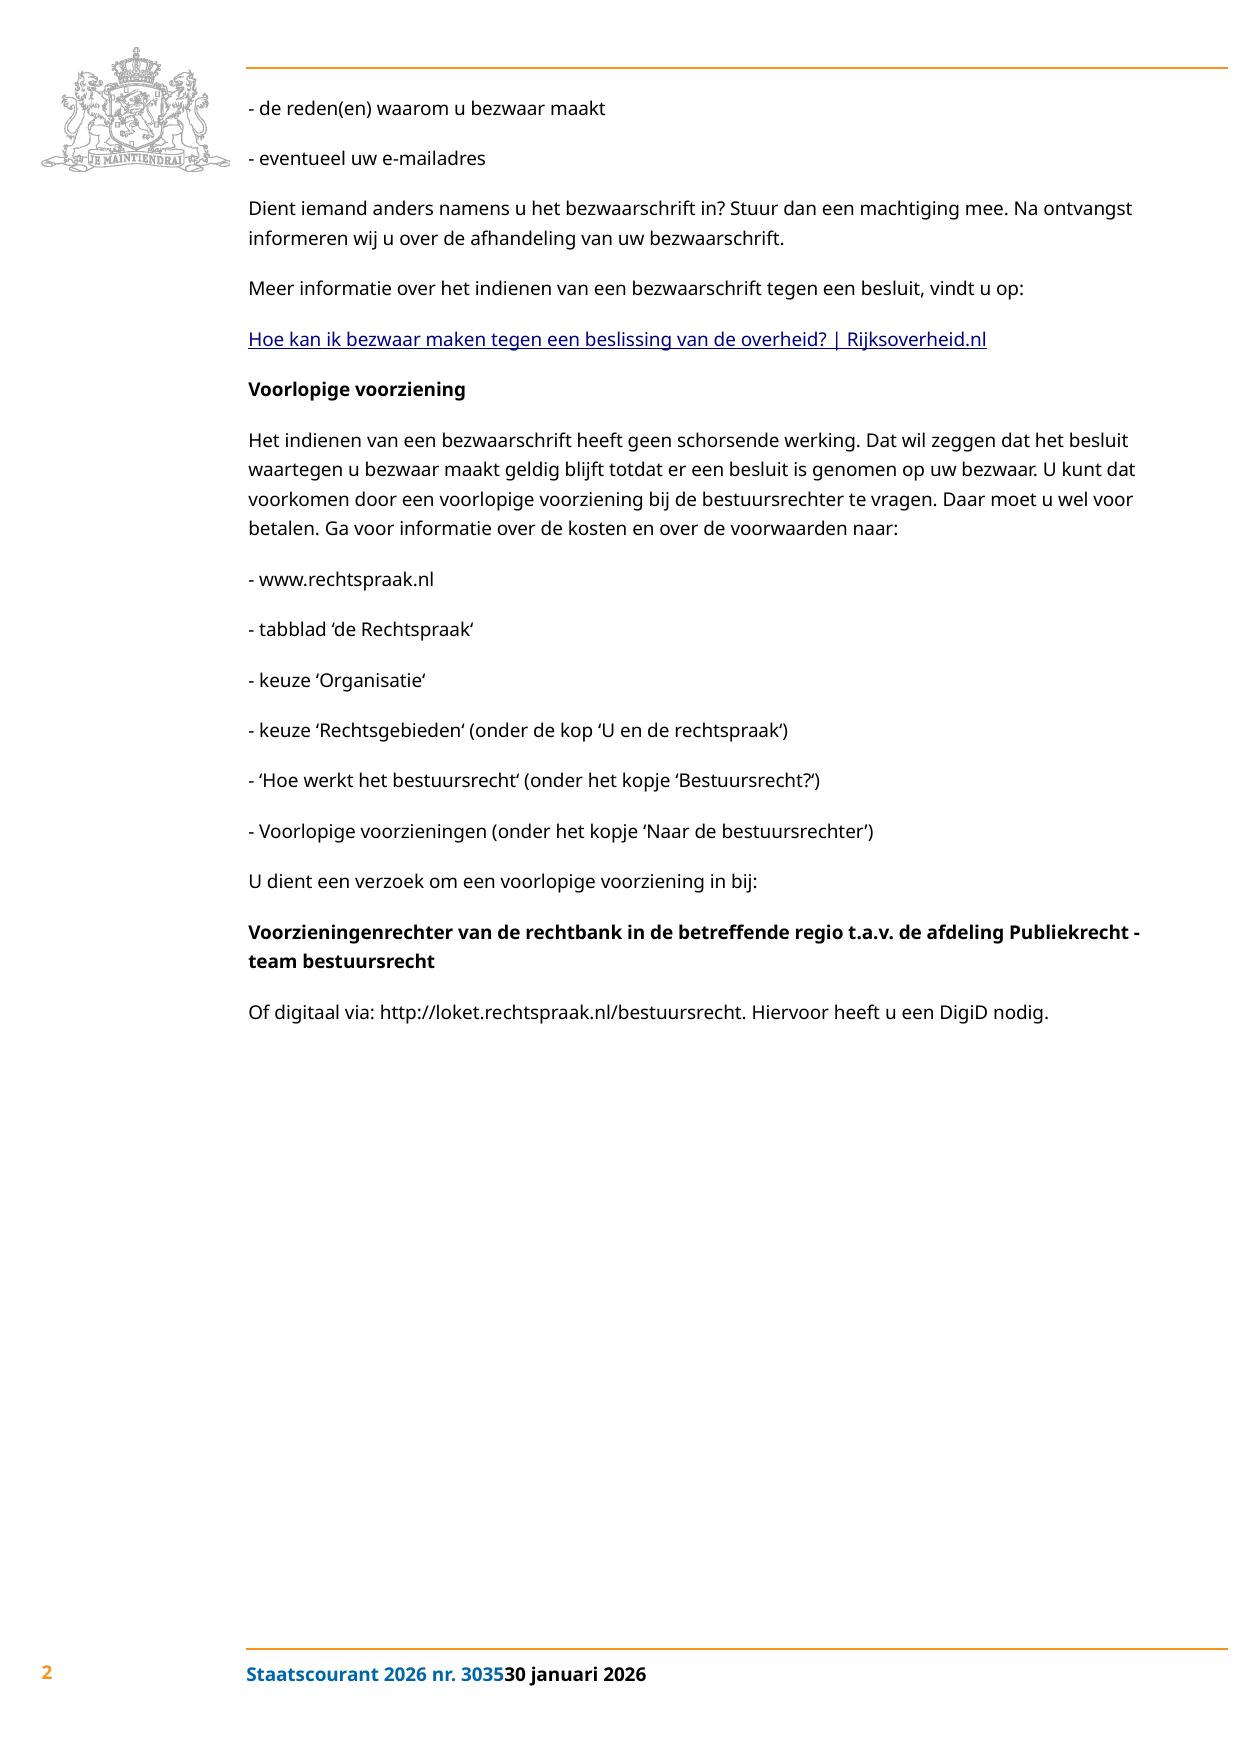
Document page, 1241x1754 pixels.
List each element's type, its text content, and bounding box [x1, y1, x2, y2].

text - ‘Hoe werkt het bestuursrecht‘ (onder het kopje ‘Bestuursrecht?‘) [248, 768, 1152, 793]
text Hoe kan ik bezwaar maken tegen een beslissing van de overheid? | Rijksoverheid.nl [248, 326, 1152, 352]
text Voorzieningenrechter van de rechtbank in de betreffende regio t.a.v. de afdeling Publiekrecht - team bestuursrecht [248, 919, 1152, 974]
picture [41, 47, 231, 172]
text - Voorlopige voorzieningen (onder het kopje ‘Naar de bestuursrechter’) [248, 818, 1152, 844]
text - eventueel uw e-mailadres [248, 145, 1152, 171]
text - keuze ‘Rechtsgebieden‘ (onder de kop ‘U en de rechtspraak‘) [248, 717, 1152, 743]
text Voorlopige voorziening [248, 376, 1152, 402]
text Of digitaal via: http://loket.rechtspraak.nl/bestuursrecht. Hiervoor heeft u een DigiD nodig. [248, 999, 1152, 1025]
text - keuze ‘Organisatie‘ [248, 667, 1152, 693]
text - tabblad ‘de Rechtspraak‘ [248, 616, 1152, 642]
text - de reden(en) waarom u bezwaar maakt [248, 95, 1152, 121]
text Het indienen van een bezwaarschrift heeft geen schorsende werking. Dat wil zeggen dat het besluit waartegen u bezwaar maakt geldig blijft totdat er een besluit is genomen op uw bezwaar. U kunt dat voorkomen door een voorlopige voorziening bij de bestuursrechter te vragen. Daar moet u wel voor betalen. Ga voor informatie over de kosten en over de voorwaarden naar: [248, 427, 1152, 541]
text Meer informatie over het indienen van een bezwaarschrift tegen een besluit, vindt u op: [248, 276, 1152, 301]
text Dient iemand anders namens u het bezwaarschrift in? Stuur dan een machtiging mee. Na ontvangst informeren wij u over de afhandeling van uw bezwaarschrift. [248, 196, 1152, 251]
text - www.rechtspraak.nl [248, 566, 1152, 592]
text U dient een verzoek om een voorlopige voorziening in bij: [248, 868, 1152, 894]
